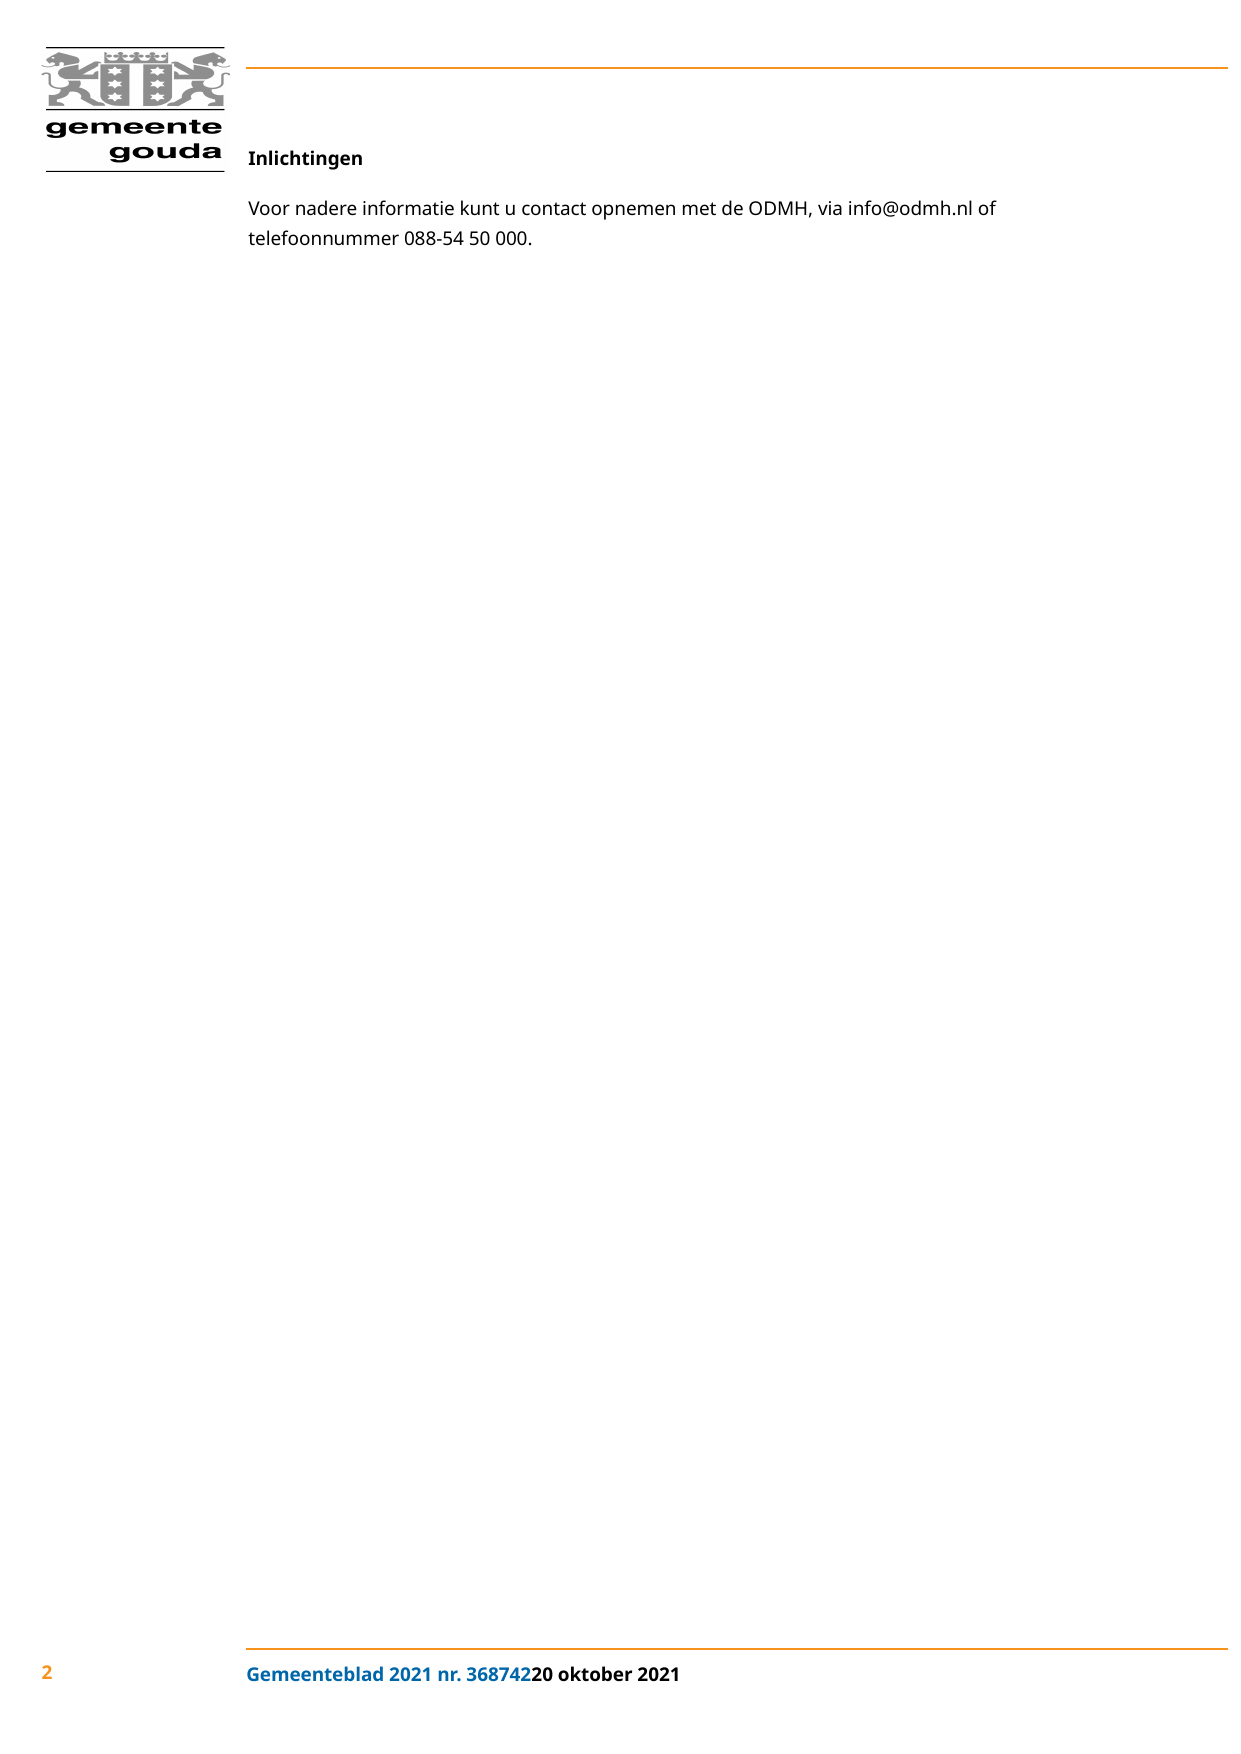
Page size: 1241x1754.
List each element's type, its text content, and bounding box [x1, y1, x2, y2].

text Voor nadere informatie kunt u contact opnemen met de ODMH, via info@odmh.nl of telefoonnummer 088-54 50 000. [248, 196, 1152, 251]
picture [41, 47, 231, 172]
text Inlichtingen [248, 145, 1152, 171]
